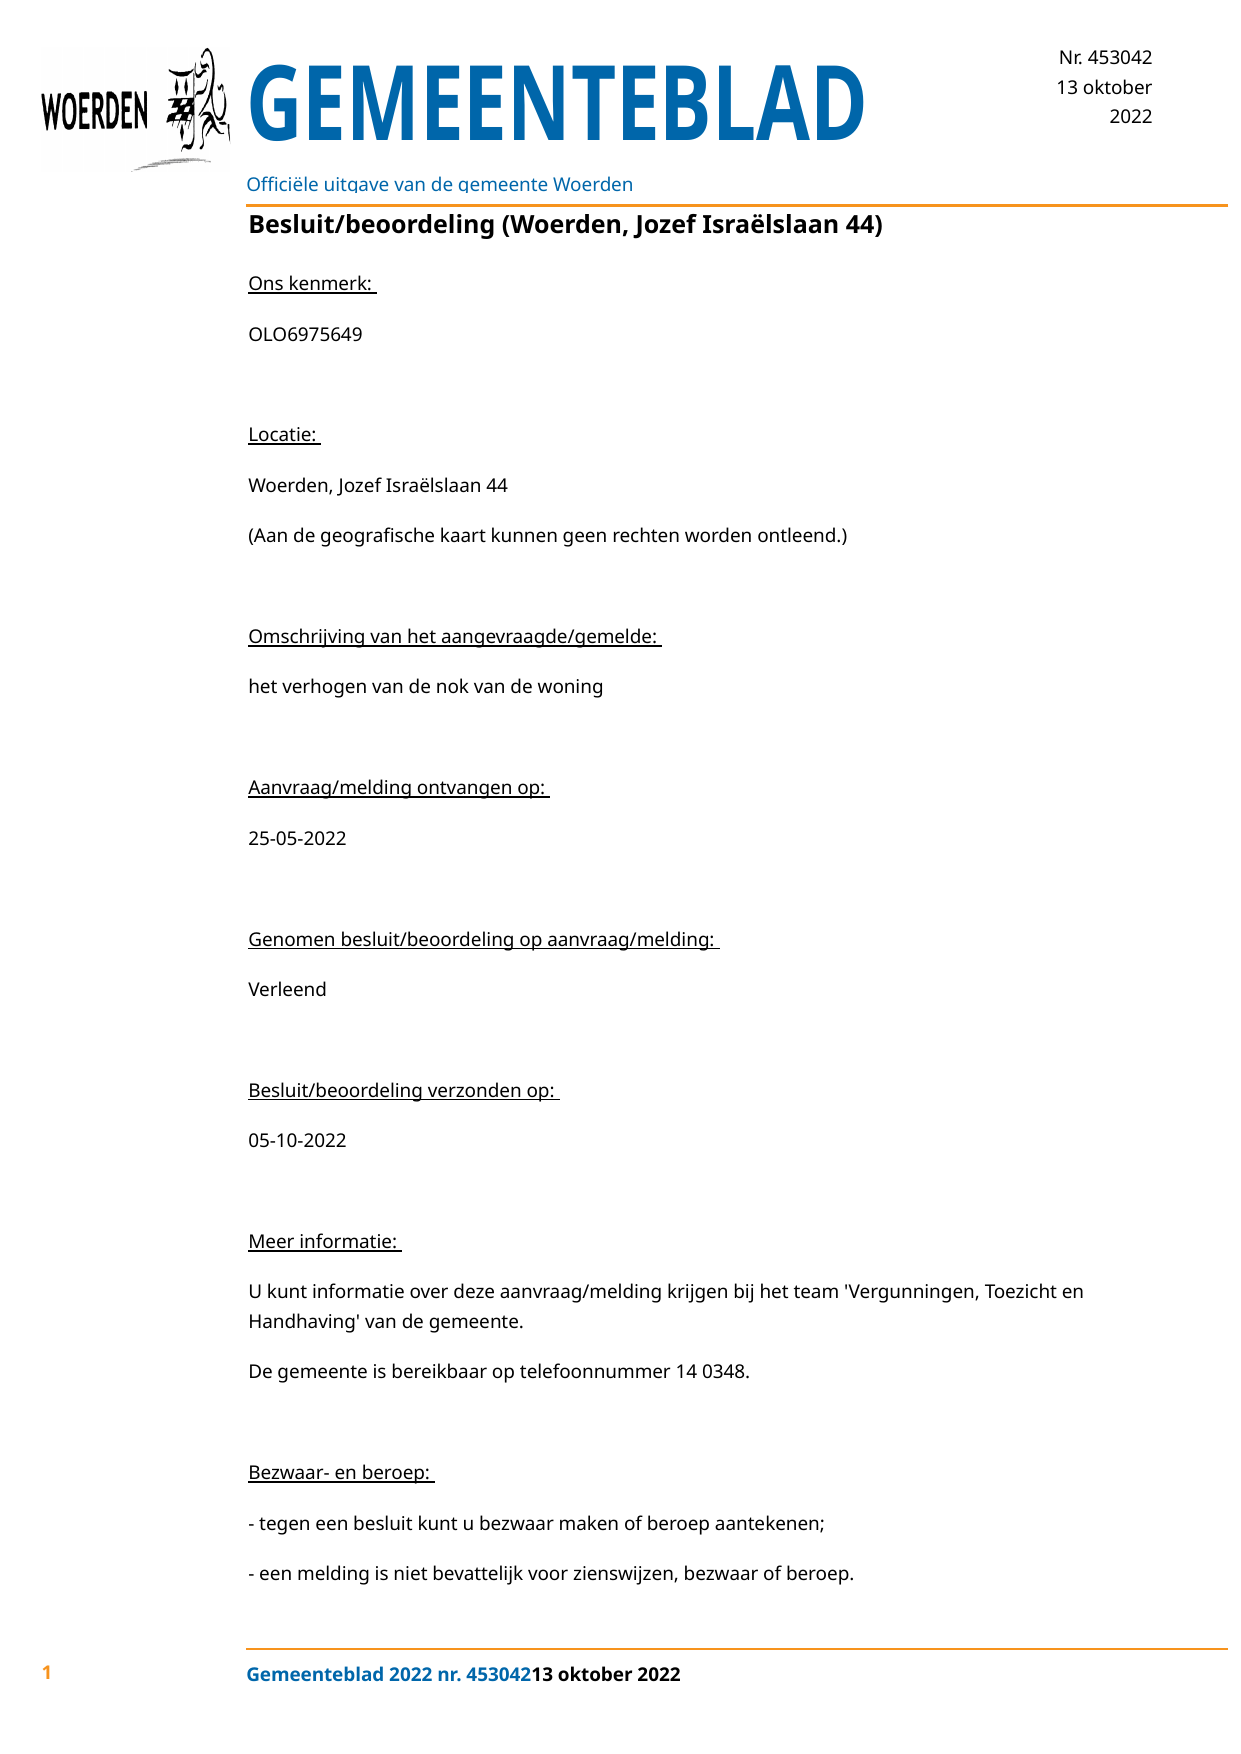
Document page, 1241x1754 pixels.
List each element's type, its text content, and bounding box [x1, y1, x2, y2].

text Locatie: [248, 422, 1152, 447]
text 25-05-2022 [248, 825, 1152, 851]
text - een melding is niet bevattelijk voor zienswijzen, bezwaar of beroep. [248, 1560, 1152, 1586]
text - tegen een besluit kunt u bezwaar maken of beroep aantekenen; [248, 1510, 1152, 1536]
text Besluit/beoordeling (Woerden, Jozef Israëlslaan 44) [248, 207, 1152, 241]
text De gemeente is bereikbaar op telefoonnummer 14 0348. [248, 1359, 1152, 1384]
text (Aan de geografische kaart kunnen geen rechten worden ontleend.) [248, 522, 1152, 548]
text Besluit/beoordeling verzonden op: [248, 1077, 1152, 1103]
text U kunt informatie over deze aanvraag/melding krijgen bij het team 'Vergunningen, Toezicht en Handhaving' van de gemeente. [248, 1279, 1152, 1334]
text OLO6975649 [248, 321, 1152, 346]
text Bezwaar- en beroep: [248, 1459, 1152, 1485]
text 05-10-2022 [248, 1127, 1152, 1153]
text het verhogen van de nok van de woning [248, 674, 1152, 699]
text Omschrijving van het aangevraagde/gemelde: [248, 623, 1152, 649]
text Woerden, Jozef Israëlslaan 44 [248, 472, 1152, 498]
text Ons kenmerk: [248, 270, 1152, 296]
picture [41, 47, 231, 172]
text Verleend [248, 976, 1152, 1002]
text Genomen besluit/beoordeling op aanvraag/melding: [248, 926, 1152, 951]
text Meer informatie: [248, 1228, 1152, 1254]
text Aanvraag/melding ontvangen op: [248, 774, 1152, 800]
